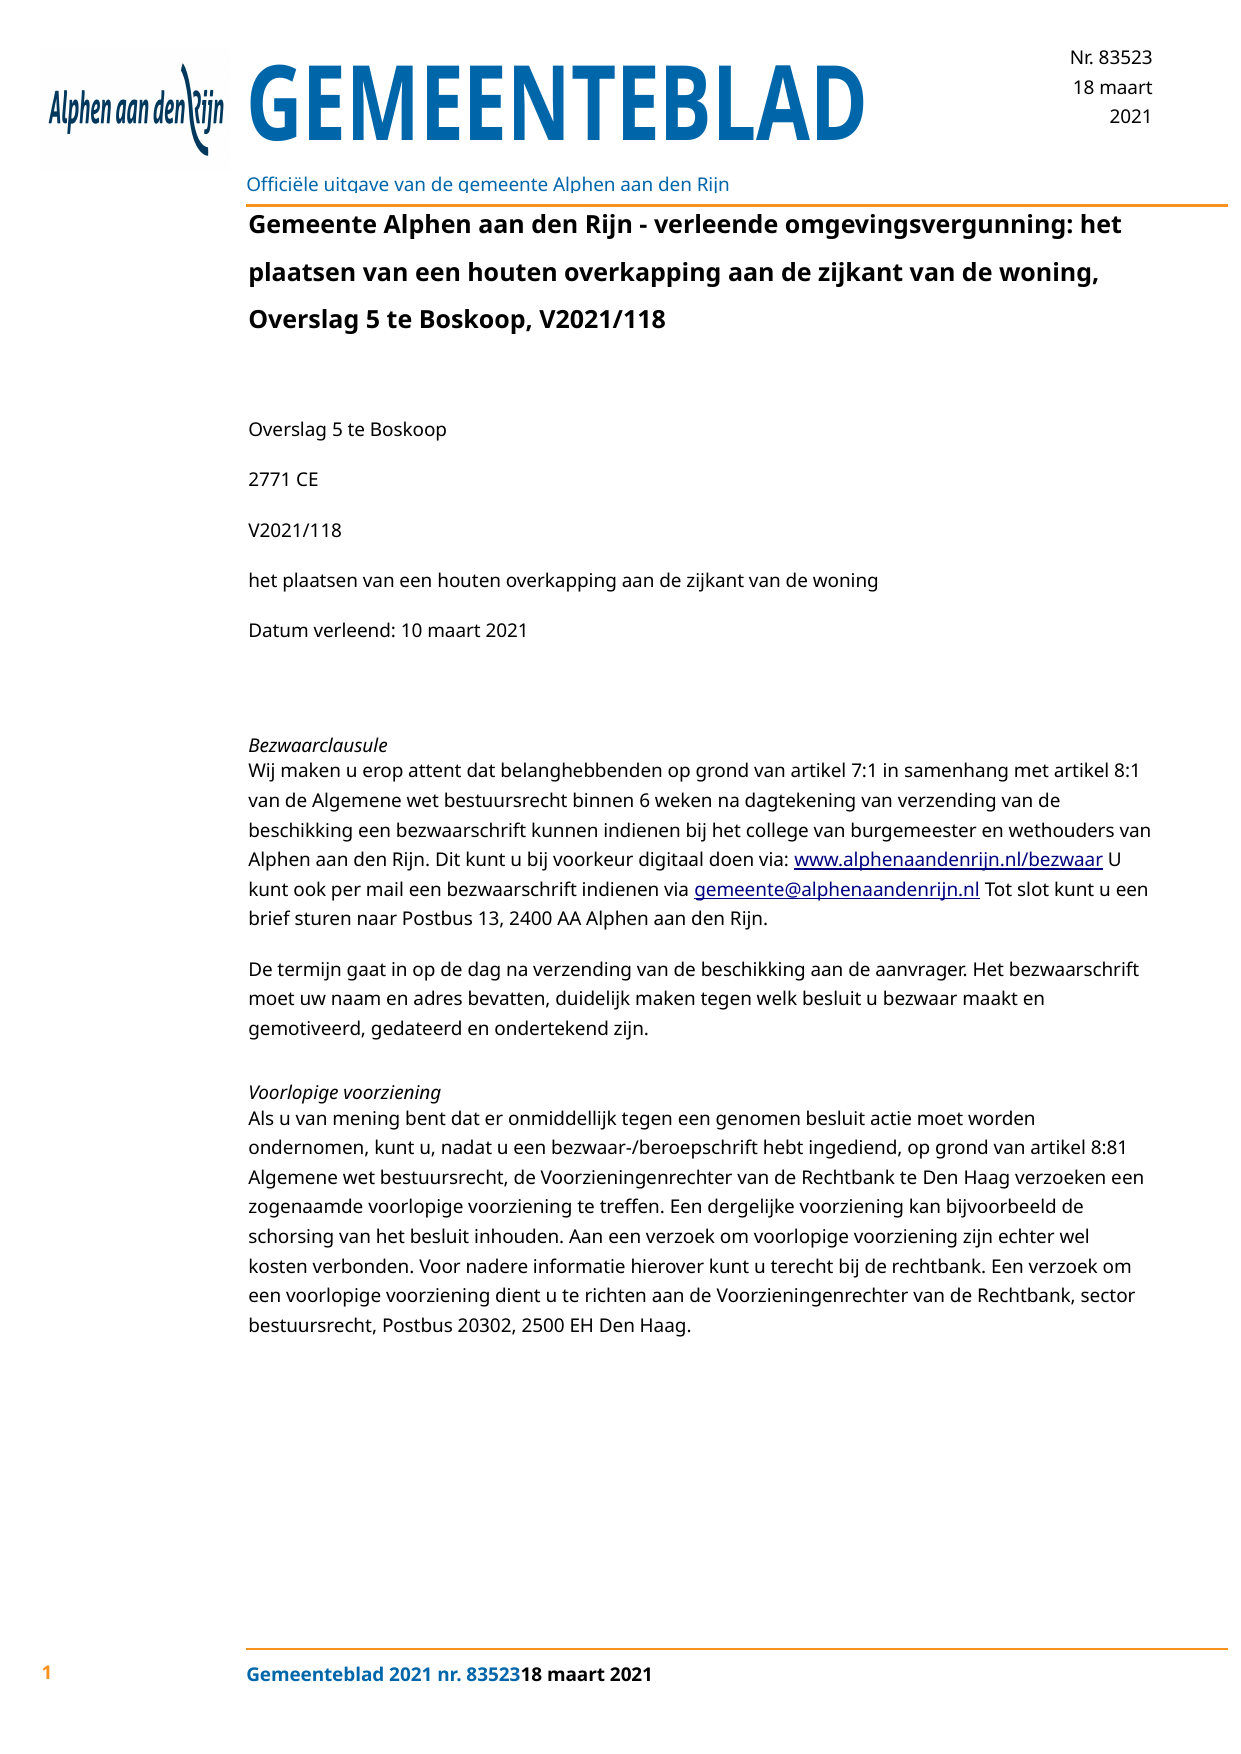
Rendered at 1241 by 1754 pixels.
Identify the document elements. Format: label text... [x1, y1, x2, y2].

text Als u van mening bent dat er onmiddellijk tegen een genomen besluit actie moet worden ondernomen, kunt u, nadat u een bezwaar-/beroepschrift hebt ingediend, op grond van artikel 8:81 Algemene wet bestuursrecht, de Voorzieningenrechter van de Rechtbank te Den Haag verzoeken een zogenaamde voorlopige voorziening te treffen. Een dergelijke voorziening kan bijvoorbeeld de schorsing van het besluit inhouden. Aan een verzoek om voorlopige voorziening zijn echter wel kosten verbonden. Voor nadere informatie hierover kunt u terecht bij de rechtbank. Een verzoek om een voorlopige voorziening dient u te richten aan de Voorzieningenrechter van de Rechtbank, sector bestuursrecht, Postbus 20302, 2500 EH Den Haag. [248, 1105, 1152, 1338]
text het plaatsen van een houten overkapping aan de zijkant van de woning [248, 567, 1152, 593]
text 2771 CE [248, 466, 1152, 492]
text Wij maken u erop attent dat belanghebbenden op grond van artikel 7:1 in samenhang met artikel 8:1 van de Algemene wet bestuursrecht binnen 6 weken na dagtekening van verzending van de beschikking een bezwaarschrift kunnen indienen bij het college van burgemeester en wethouders van Alphen aan den Rijn. Dit kunt u bij voorkeur digitaal doen via: www.alphenaandenrijn.nl/bezwaar U kunt ook per mail een bezwaarschrift indienen via gemeente@alphenaandenrijn.nl Tot slot kunt u een brief sturen naar Postbus 13, 2400 AA Alphen aan den Rijn. [248, 758, 1152, 931]
text V2021/118 [248, 517, 1152, 542]
text Bezwaarclausule [248, 732, 1152, 758]
picture [41, 47, 231, 172]
text De termijn gaat in op de dag na verzending van de beschikking aan de aanvrager. Het bezwaarschrift moet uw naam en adres bevatten, duidelijk maken tegen welk besluit u bezwaar maakt en gemotiveerd, gedateerd en ondertekend zijn. [248, 956, 1152, 1041]
text Datum verleend: 10 maart 2021 [248, 618, 1152, 643]
text Voorlopige voorziening [248, 1079, 1152, 1105]
text Gemeente Alphen aan den Rijn - verleende omgevingsvergunning: het plaatsen van een houten overkapping aan de zijkant van de woning, Overslag 5 te Boskoop, V2021/118 [248, 207, 1152, 336]
text Overslag 5 te Boskoop [248, 416, 1152, 442]
